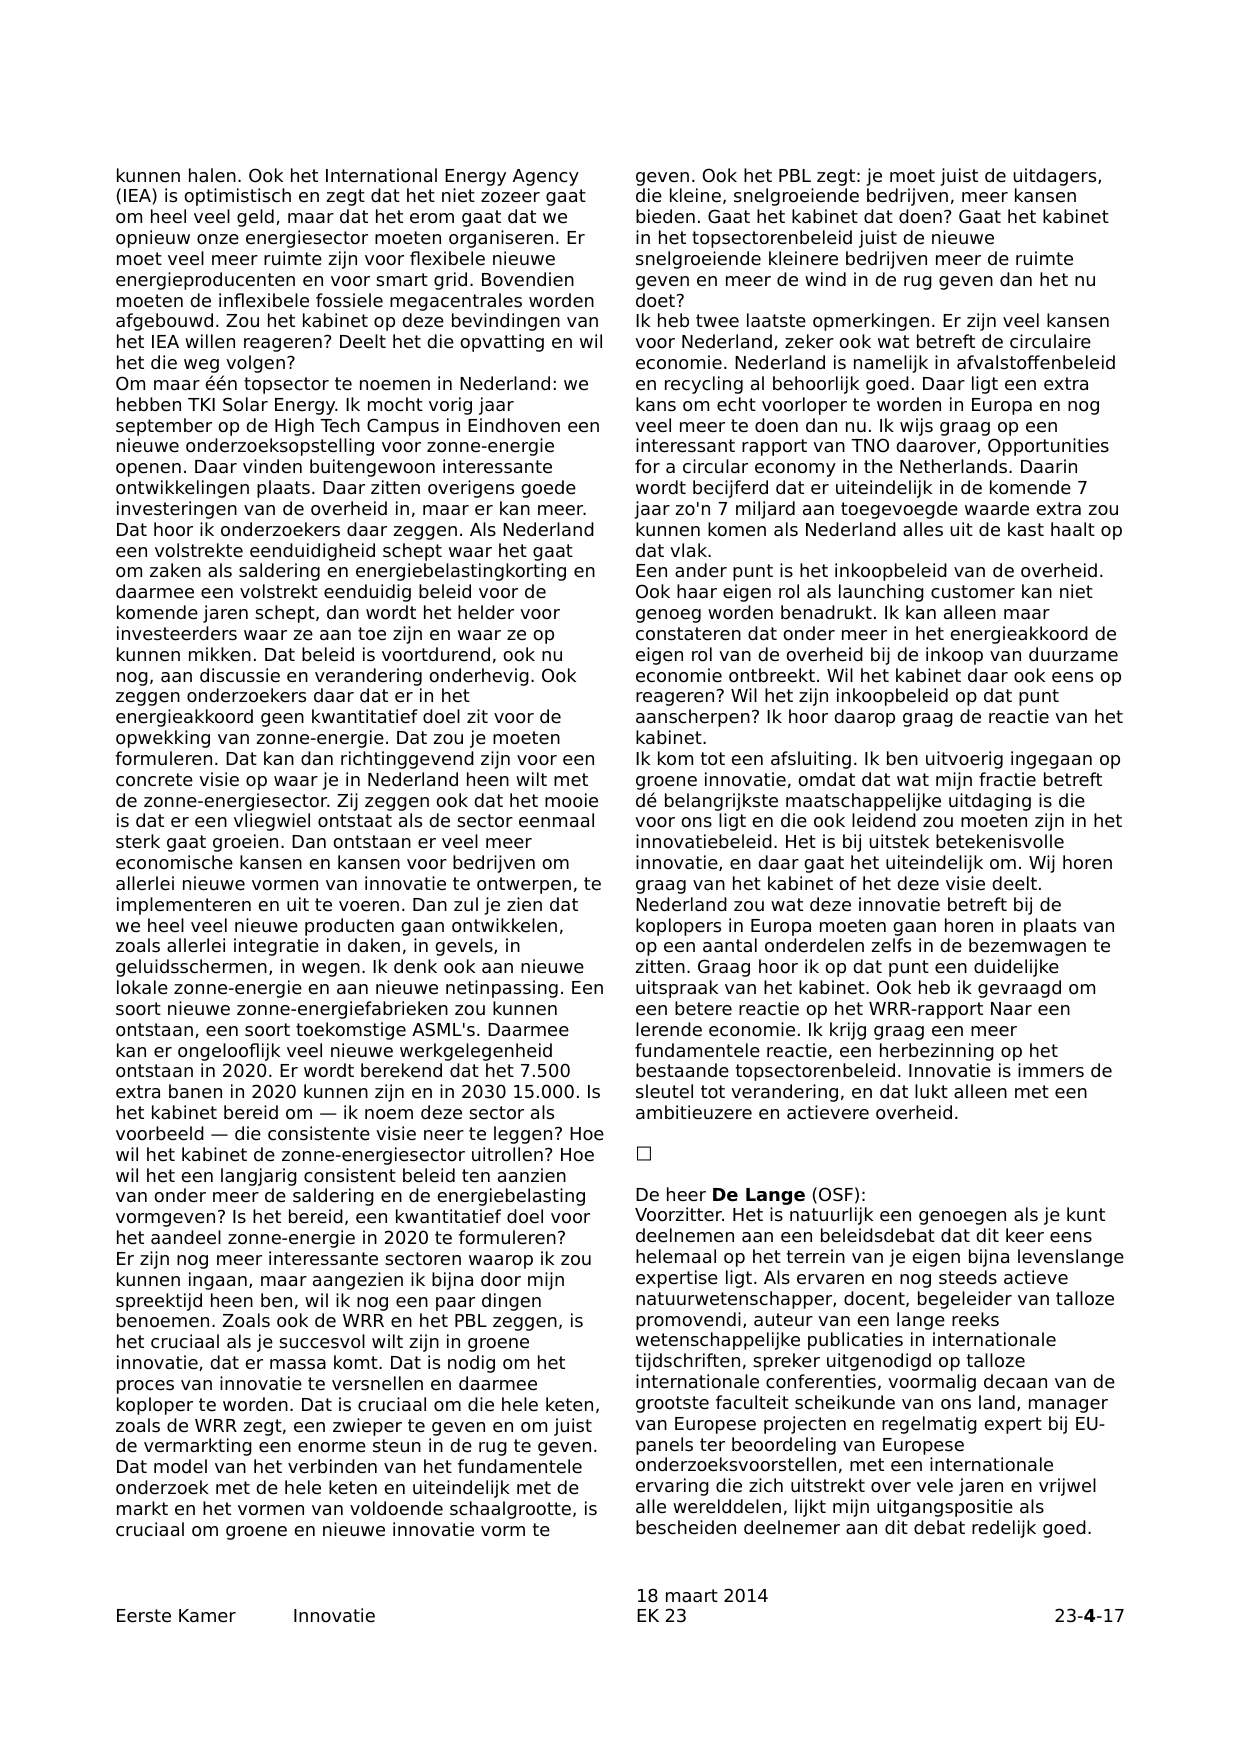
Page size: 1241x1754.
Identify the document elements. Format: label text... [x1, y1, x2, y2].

text Er zijn nog meer interessante sectoren waarop ik zou kunnen ingaan, maar aangezien ik bijna door mijn spreektijd heen ben, wil ik nog een paar dingen benoemen. Zoals ook de WRR en het PBL zeggen, is het cruciaal als je succesvol wilt zijn in groene innovatie, dat er massa komt. Dat is nodig om het proces van innovatie te versnellen en daarmee koploper te worden. Dat is cruciaal om die hele keten, zoals de WRR zegt, een zwieper te geven en om juist de vermarkting een enorme steun in de rug te geven. Dat model van het verbinden van het fundamentele onderzoek met de hele keten en uiteindelijk met de markt en het vormen van voldoende schaalgrootte, is cruciaal om groene en nieuwe innovatie vorm te [115, 1249, 605, 1540]
text Ik kom tot een afsluiting. Ik ben uitvoerig ingegaan op groene innovatie, omdat dat wat mijn fractie betreft dé belangrijkste maatschappelijke uitdaging is die voor ons ligt en die ook leidend zou moeten zijn in het innovatiebeleid. Het is bij uitstek betekenisvolle innovatie, en daar gaat het uiteindelijk om. Wij horen graag van het kabinet of het deze visie deelt. Nederland zou wat deze innovatie betreft bij de koplopers in Europa moeten gaan horen in plaats van op een aantal onderdelen zelfs in de bezemwagen te zitten. Graag hoor ik op dat punt een duidelijke uitspraak van het kabinet. Ook heb ik gevraagd om een betere reactie op het WRR-rapport Naar een lerende economie. Ik krijg graag een meer fundamentele reactie, een herbezinning op het bestaande topsectorenbeleid. Innovatie is immers de sleutel tot verandering, en dat lukt alleen met een ambitieuzere en actievere overheid. [635, 749, 1125, 1124]
text geven. Ook het PBL zegt: je moet juist de uitdagers, die kleine, snelgroeiende bedrijven, meer kansen bieden. Gaat het kabinet dat doen? Gaat het kabinet in het topsectorenbeleid juist de nieuwe snelgroeiende kleinere bedrijven meer de ruimte geven en meer de wind in de rug geven dan het nu doet? [635, 165, 1125, 311]
text Ik heb twee laatste opmerkingen. Er zijn veel kansen voor Nederland, zeker ook wat betreft de circulaire economie. Nederland is namelijk in afvalstoffenbeleid en recycling al behoorlijk goed. Daar ligt een extra kans om echt voorloper te worden in Europa en nog veel meer te doen dan nu. Ik wijs graag op een interessant rapport van TNO daarover, Opportunities for a circular economy in the Netherlands. Daarin wordt becijferd dat er uiteindelijk in de komende 7 jaar zo'n 7 miljard aan toegevoegde waarde extra zou kunnen komen als Nederland alles uit de kast haalt op dat vlak. [635, 311, 1125, 561]
text Voorzitter. Het is natuurlijk een genoegen als je kunt deelnemen aan een beleidsdebat dat dit keer eens helemaal op het terrein van je eigen bijna levenslange expertise ligt. Als ervaren en nog steeds actieve natuurwetenschapper, docent, begeleider van talloze promovendi, auteur van een lange reeks wetenschappelijke publicaties in internationale tijdschriften, spreker uitgenodigd op talloze internationale conferenties, voormalig decaan van de grootste faculteit scheikunde van ons land, manager van Europese projecten en regelmatig expert bij EU-panels ter beoordeling van Europese onderzoeksvoorstellen, met een internationale ervaring die zich uitstrekt over vele jaren en vrijwel alle werelddelen, lijkt mijn uitgangspositie als bescheiden deelnemer aan dit debat redelijk goed. [635, 1205, 1125, 1538]
text Om maar één topsector te noemen in Nederland: we hebben TKI Solar Energy. Ik mocht vorig jaar september op de High Tech Campus in Eindhoven een nieuwe onderzoeksopstelling voor zonne-energie openen. Daar vinden buitengewoon interessante ontwikkelingen plaats. Daar zitten overigens goede investeringen van de overheid in, maar er kan meer. Dat hoor ik onderzoekers daar zeggen. Als Nederland een volstrekte eenduidigheid schept waar het gaat om zaken als saldering en energiebelastingkorting en daarmee een volstrekt eenduidig beleid voor de komende jaren schept, dan wordt het helder voor investeerders waar ze aan toe zijn en waar ze op kunnen mikken. Dat beleid is voortdurend, ook nu nog, aan discussie en verandering onderhevig. Ook zeggen onderzoekers daar dat er in het energieakkoord geen kwantitatief doel zit voor de opwekking van zonne-energie. Dat zou je moeten formuleren. Dat kan dan richtinggevend zijn voor een concrete visie op waar je in Nederland heen wilt met de zonne-energiesector. Zij zeggen ook dat het mooie is dat er een vliegwiel ontstaat als de sector eenmaal sterk gaat groeien. Dan ontstaan er veel meer economische kansen en kansen voor bedrijven om allerlei nieuwe vormen van innovatie te ontwerpen, te implementeren en uit te voeren. Dan zul je zien dat we heel veel nieuwe producten gaan ontwikkelen, zoals allerlei integratie in daken, in gevels, in geluidsschermen, in wegen. Ik denk ook aan nieuwe lokale zonne-energie en aan nieuwe netinpassing. Een soort nieuwe zonne-energiefabrieken zou kunnen ontstaan, een soort toekomstige ASML's. Daarmee kan er ongelooflijk veel nieuwe werkgelegenheid ontstaan in 2020. Er wordt berekend dat het 7.500 extra banen in 2020 kunnen zijn en in 2030 15.000. Is het kabinet bereid om — ik noem deze sector als voorbeeld — die consistente visie neer te leggen? Hoe wil het kabinet de zonne-energiesector uitrollen? Hoe wil het een langjarig consistent beleid ten aanzien van onder meer de saldering en de energiebelasting vormgeven? Is het bereid, een kwantitatief doel voor het aandeel zonne-energie in 2020 te formuleren? [115, 374, 605, 1249]
text Een ander punt is het inkoopbeleid van de overheid. Ook haar eigen rol als launching customer kan niet genoeg worden benadrukt. Ik kan alleen maar constateren dat onder meer in het energieakkoord de eigen rol van de overheid bij de inkoop van duurzame economie ontbreekt. Wil het kabinet daar ook eens op reageren? Wil het zijn inkoopbeleid op dat punt aanscherpen? Ik hoor daarop graag de reactie van het kabinet. [635, 561, 1125, 749]
text kunnen halen. Ook het International Energy Agency (IEA) is optimistisch en zegt dat het niet zozeer gaat om heel veel geld, maar dat het erom gaat dat we opnieuw onze energiesector moeten organiseren. Er moet veel meer ruimte zijn voor flexibele nieuwe energieproducenten en voor smart grid. Bovendien moeten de inflexibele fossiele megacentrales worden afgebouwd. Zou het kabinet op deze bevindingen van het IEA willen reageren? Deelt het die opvatting en wil het die weg volgen? [115, 165, 605, 374]
text De heer De Lange (OSF): [635, 1184, 1125, 1205]
text ⬜ [635, 1144, 1125, 1164]
